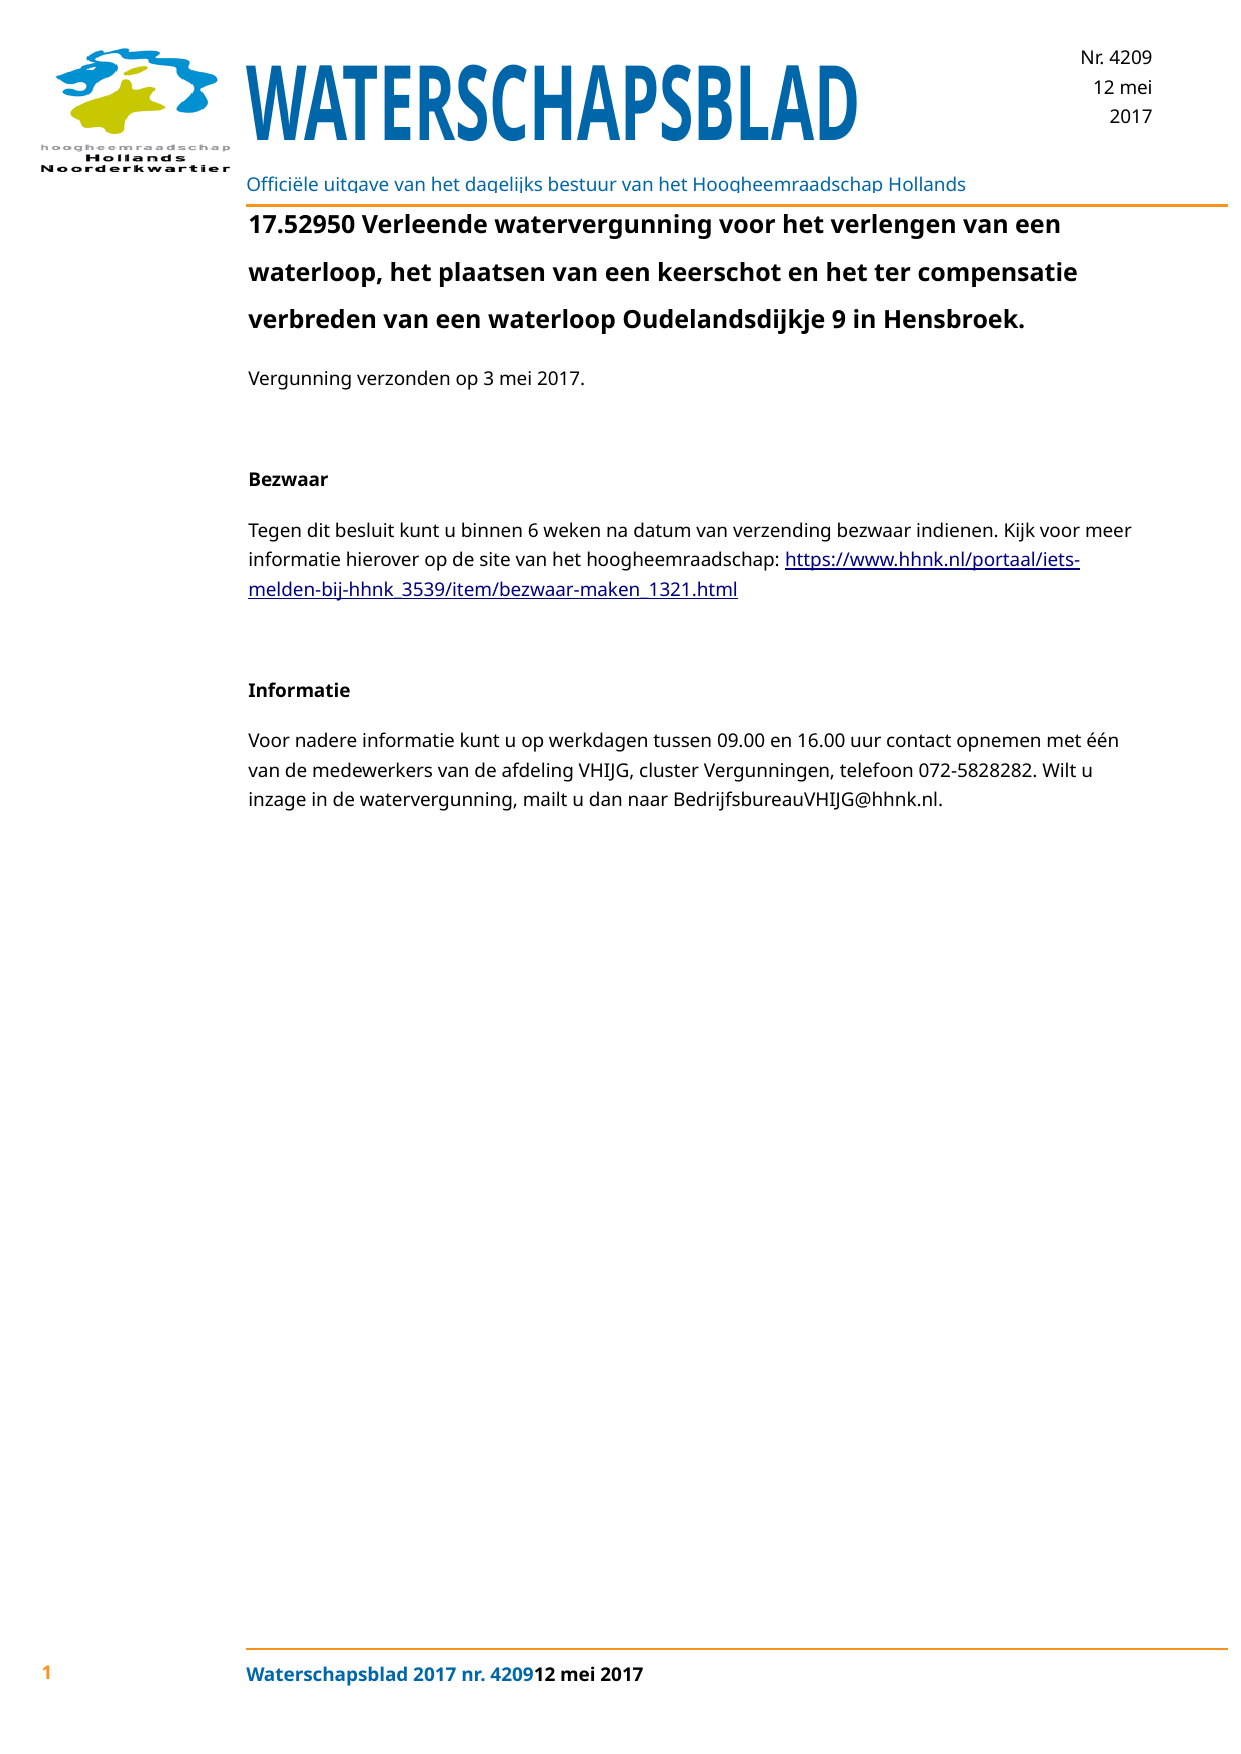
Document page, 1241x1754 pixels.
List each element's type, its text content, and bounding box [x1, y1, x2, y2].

text Tegen dit besluit kunt u binnen 6 weken na datum van verzending bezwaar indienen. Kijk voor meer informatie hierover op de site van het hoogheemraadschap: https://www.hhnk.nl/portaal/iets-melden-bij-hhnk_3539/item/bezwaar-maken_1321.html [248, 517, 1152, 602]
text 17.52950 Verleende watervergunning voor het verlengen van een waterloop, het plaatsen van een keerschot en het ter compensatie verbreden van een waterloop Oudelandsdijkje 9 in Hensbroek. [248, 207, 1152, 336]
text Bezwaar [248, 466, 1152, 492]
text Vergunning verzonden op 3 mei 2017. [248, 366, 1152, 391]
text Voor nadere informatie kunt u op werkdagen tussen 09.00 en 16.00 uur contact opnemen met één van de medewerkers van de afdeling VHIJG, cluster Vergunningen, telefoon 072-5828282. Wilt u inzage in de watervergunning, mailt u dan naar BedrijfsbureauVHIJG@hhnk.nl. [248, 727, 1152, 812]
picture [41, 47, 231, 172]
text Informatie [248, 677, 1152, 702]
